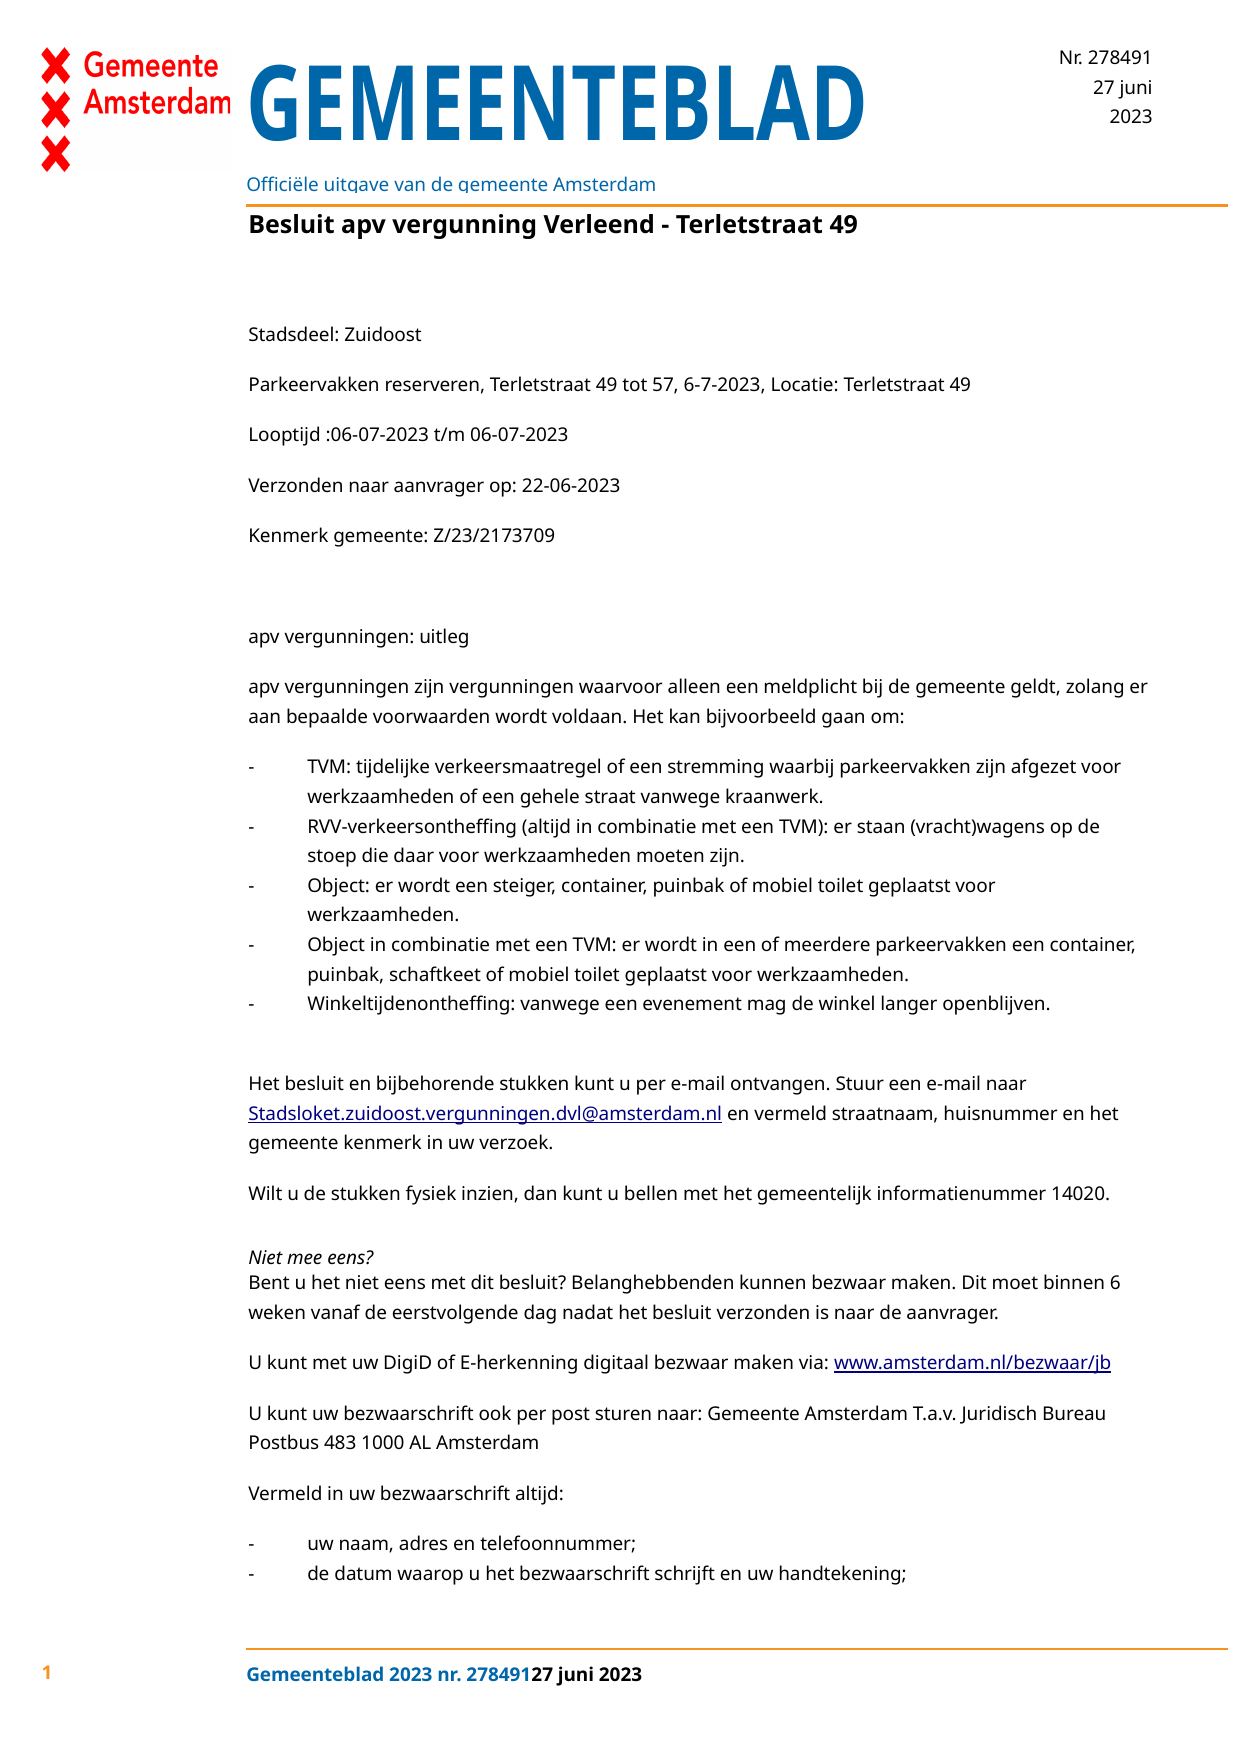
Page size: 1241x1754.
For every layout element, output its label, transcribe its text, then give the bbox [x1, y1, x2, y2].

text Looptijd :06-07-2023 t/m 06-07-2023 [248, 422, 1152, 447]
list uw naam, adres en telefoonnummer; [248, 1530, 1152, 1556]
text Vermeld in uw bezwaarschrift altijd: [248, 1480, 1152, 1506]
text Het besluit en bijbehorende stukken kunt u per e-mail ontvangen. Stuur een e-mail naar Stadsloket.zuidoost.vergunningen.dvl@amsterdam.nl en vermeld straatnaam, huisnummer en het gemeente kenmerk in uw verzoek. [248, 1070, 1152, 1155]
list TVM: tijdelijke verkeersmaatregel of een stremming waarbij parkeervakken zijn afgezet voor werkzaamheden of een gehele straat vanwege kraanwerk. [248, 754, 1152, 809]
list de datum waarop u het bezwaarschrift schrijft en uw handtekening; [248, 1560, 1152, 1586]
text Kenmerk gemeente: Z/23/2173709 [248, 522, 1152, 548]
text Stadsdeel: Zuidoost [248, 321, 1152, 346]
text Niet mee eens? [248, 1244, 1152, 1269]
list RVV-verkeersontheffing (altijd in combinatie met een TVM): er staan (vracht)wagens op de stoep die daar voor werkzaamheden moeten zijn. [248, 813, 1152, 868]
text Besluit apv vergunning Verleend - Terletstraat 49 [248, 207, 1152, 241]
text apv vergunningen zijn vergunningen waarvoor alleen een meldplicht bij de gemeente geldt, zolang er aan bepaalde voorwaarden wordt voldaan. Het kan bijvoorbeeld gaan om: [248, 674, 1152, 729]
list Object: er wordt een steiger, container, puinbak of mobiel toilet geplaatst voor werkzaamheden. [248, 872, 1152, 927]
text U kunt met uw DigiD of E-herkenning digitaal bezwaar maken via: www.amsterdam.nl/bezwaar/jb [248, 1349, 1152, 1375]
text Wilt u de stukken fysiek inzien, dan kunt u bellen met het gemeentelijk informatienummer 14020. [248, 1180, 1152, 1206]
text Bent u het niet eens met dit besluit? Belanghebbenden kunnen bezwaar maken. Dit moet binnen 6 weken vanaf de eerstvolgende dag nadat het besluit verzonden is naar de aanvrager. [248, 1269, 1152, 1325]
text U kunt uw bezwaarschrift ook per post sturen naar: Gemeente Amsterdam T.a.v. Juridisch Bureau Postbus 483 1000 AL Amsterdam [248, 1400, 1152, 1455]
text Parkeervakken reserveren, Terletstraat 49 tot 57, 6-7-2023, Locatie: Terletstraat 49 [248, 371, 1152, 397]
picture [41, 47, 231, 172]
list Object in combinatie met een TVM: er wordt in een of meerdere parkeervakken een container, puinbak, schaftkeet of mobiel toilet geplaatst voor werkzaamheden. [248, 931, 1152, 986]
text Verzonden naar aanvrager op: 22-06-2023 [248, 472, 1152, 498]
list Winkeltijdenontheffing: vanwege een evenement mag de winkel langer openblijven. [248, 990, 1152, 1016]
text apv vergunningen: uitleg [248, 623, 1152, 649]
